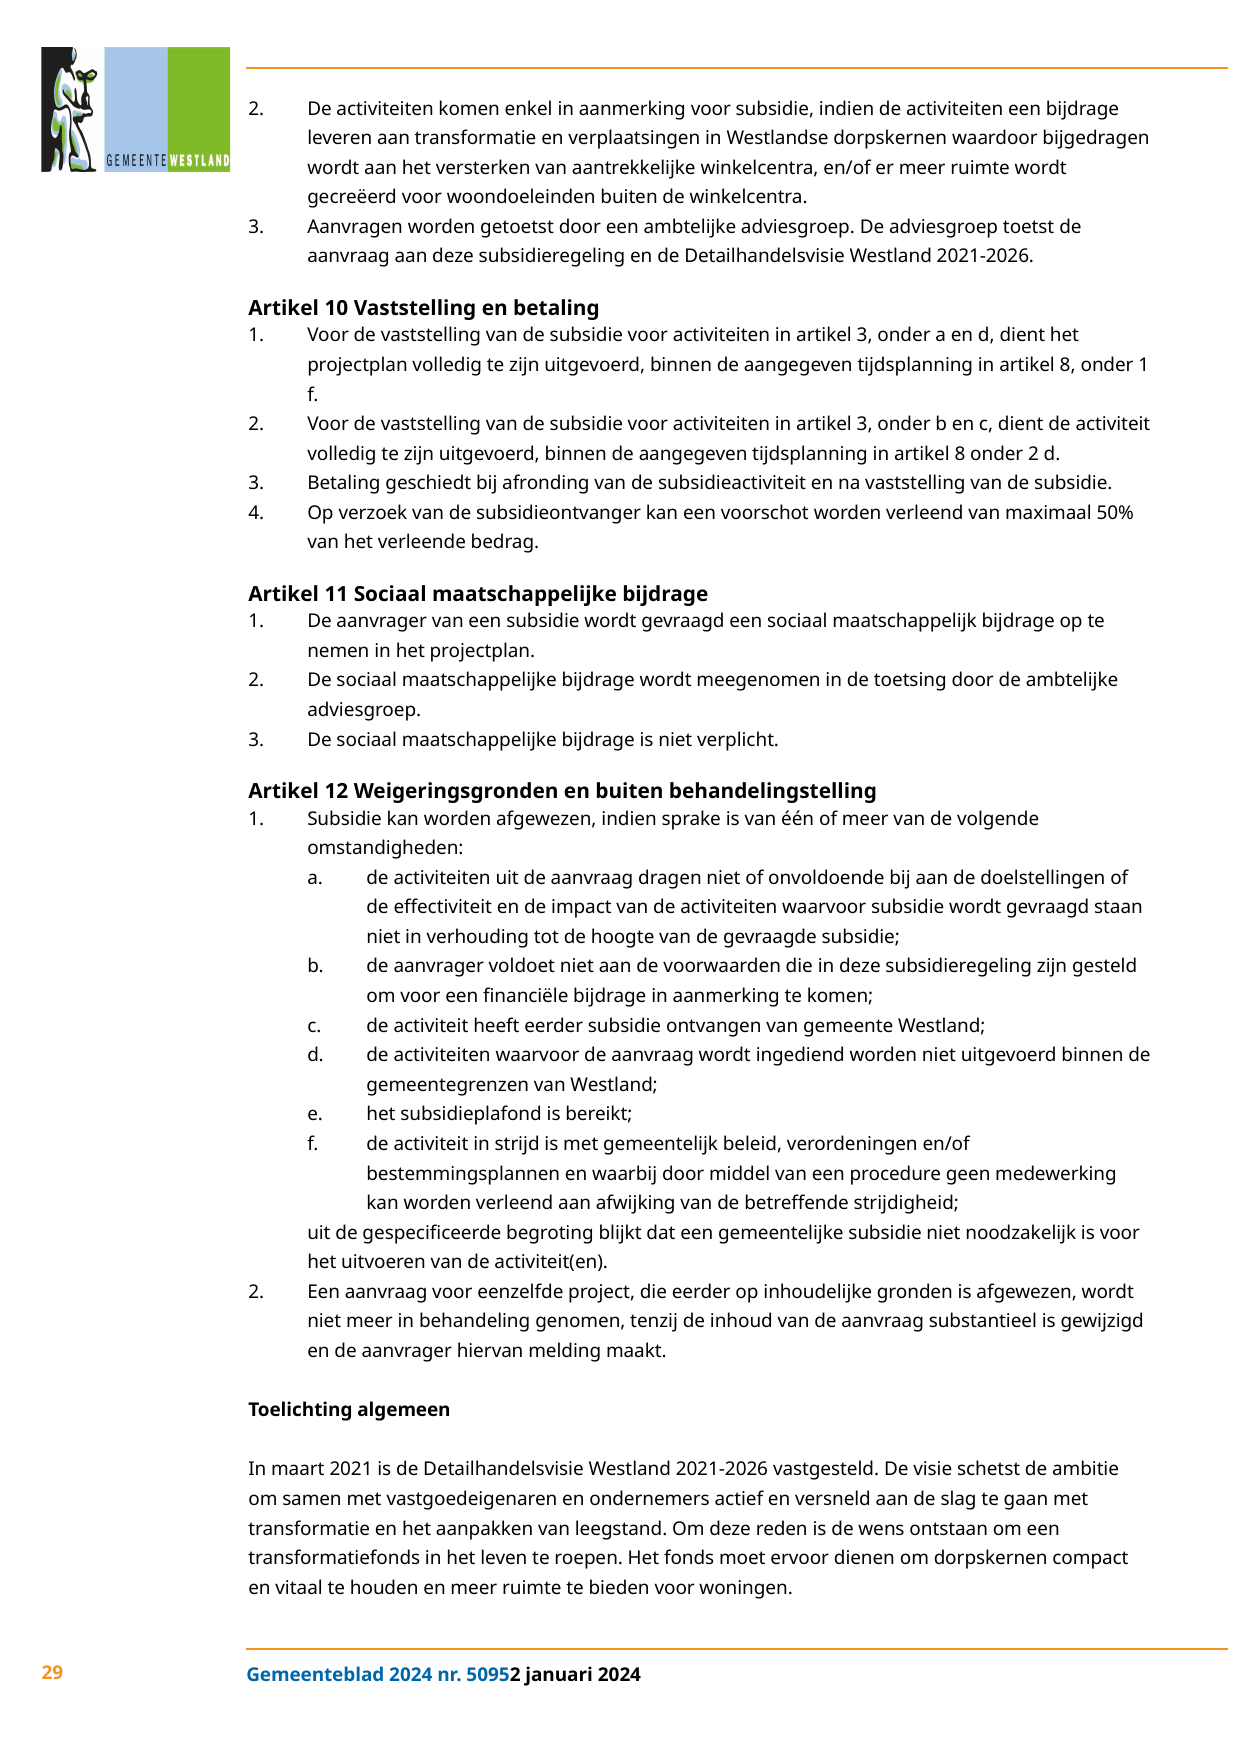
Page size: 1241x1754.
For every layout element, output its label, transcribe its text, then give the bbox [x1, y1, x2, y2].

list De activiteiten komen enkel in aanmerking voor subsidie, indien de activiteiten een bijdrage leveren aan transformatie en verplaatsingen in Westlandse dorpskernen waardoor bijgedragen wordt aan het versterken van aantrekkelijke winkelcentra, en/of er meer ruimte wordt gecreëerd voor woondoeleinden buiten de winkelcentra. [248, 95, 1152, 209]
list Betaling geschiedt bij afronding van de subsidieactiviteit en na vaststelling van de subsidie. [248, 469, 1152, 495]
list het subsidieplafond is bereikt; [307, 1101, 1152, 1126]
list Voor de vaststelling van de subsidie voor activiteiten in artikel 3, onder a en d, dient het projectplan volledig te zijn uitgevoerd, binnen de aangegeven tijdsplanning in artikel 8, onder 1 f. [248, 322, 1152, 406]
list uit de gespecificeerde begroting blijkt dat een gemeentelijke subsidie niet noodzakelijk is voor het uitvoeren van de activiteit(en). [248, 1219, 1152, 1274]
list Subsidie kan worden afgewezen, indien sprake is van één of meer van de volgende omstandigheden: [248, 805, 1152, 860]
picture [41, 47, 231, 172]
list De sociaal maatschappelijke bijdrage wordt meegenomen in de toetsing door de ambtelijke adviesgroep. [248, 667, 1152, 722]
list De sociaal maatschappelijke bijdrage is niet verplicht. [248, 726, 1152, 752]
list de activiteiten uit de aanvraag dragen niet of onvoldoende bij aan de doelstellingen of de effectiviteit en de impact van de activiteiten waarvoor subsidie wordt gevraagd staan niet in verhouding tot de hoogte van de gevraagde subsidie; [307, 864, 1152, 949]
list Aanvragen worden getoetst door een ambtelijke adviesgroep. De adviesgroep toetst de aanvraag aan deze subsidieregeling en de Detailhandelsvisie Westland 2021-2026. [248, 213, 1152, 268]
text In maart 2021 is de Detailhandelsvisie Westland 2021-2026 vastgesteld. De visie schetst de ambitie om samen met vastgoedeigenaren en ondernemers actief en versneld aan de slag te gaan met transformatie en het aanpakken van leegstand. Om deze reden is de wens ontstaan om een transformatiefonds in het leven te roepen. Het fonds moet ervoor dienen om dorpskernen compact en vitaal te houden en meer ruimte te bieden voor woningen. [248, 1456, 1152, 1599]
list de aanvrager voldoet niet aan de voorwaarden die in deze subsidieregeling zijn gesteld om voor een financiële bijdrage in aanmerking te komen; [307, 953, 1152, 1008]
text Artikel 12 Weigeringsgronden en buiten behandelingstelling [248, 776, 1152, 805]
list De aanvrager van een subsidie wordt gevraagd een sociaal maatschappelijk bijdrage op te nemen in het projectplan. [248, 607, 1152, 663]
list de activiteit in strijd is met gemeentelijk beleid, verordeningen en/of bestemmingsplannen en waarbij door middel van een procedure geen medewerking kan worden verleend aan afwijking van de betreffende strijdigheid; [307, 1130, 1152, 1215]
list Op verzoek van de subsidieontvanger kan een voorschot worden verleend van maximaal 50% van het verleende bedrag. [248, 499, 1152, 554]
list Een aanvraag voor eenzelfde project, die eerder op inhoudelijke gronden is afgewezen, wordt niet meer in behandeling genomen, tenzij de inhoud van de aanvraag substantieel is gewijzigd en de aanvrager hiervan melding maakt. [248, 1278, 1152, 1363]
text Artikel 11 Sociaal maatschappelijke bijdrage [248, 579, 1152, 607]
text Toelichting algemeen [248, 1396, 1152, 1422]
list de activiteit heeft eerder subsidie ontvangen van gemeente Westland; [307, 1012, 1152, 1037]
list Voor de vaststelling van de subsidie voor activiteiten in artikel 3, onder b en c, dient de activiteit volledig te zijn uitgevoerd, binnen de aangegeven tijdsplanning in artikel 8 onder 2 d. [248, 410, 1152, 466]
text Artikel 10 Vaststelling en betaling [248, 293, 1152, 322]
list de activiteiten waarvoor de aanvraag wordt ingediend worden niet uitgevoerd binnen de gemeentegrenzen van Westland; [307, 1041, 1152, 1097]
